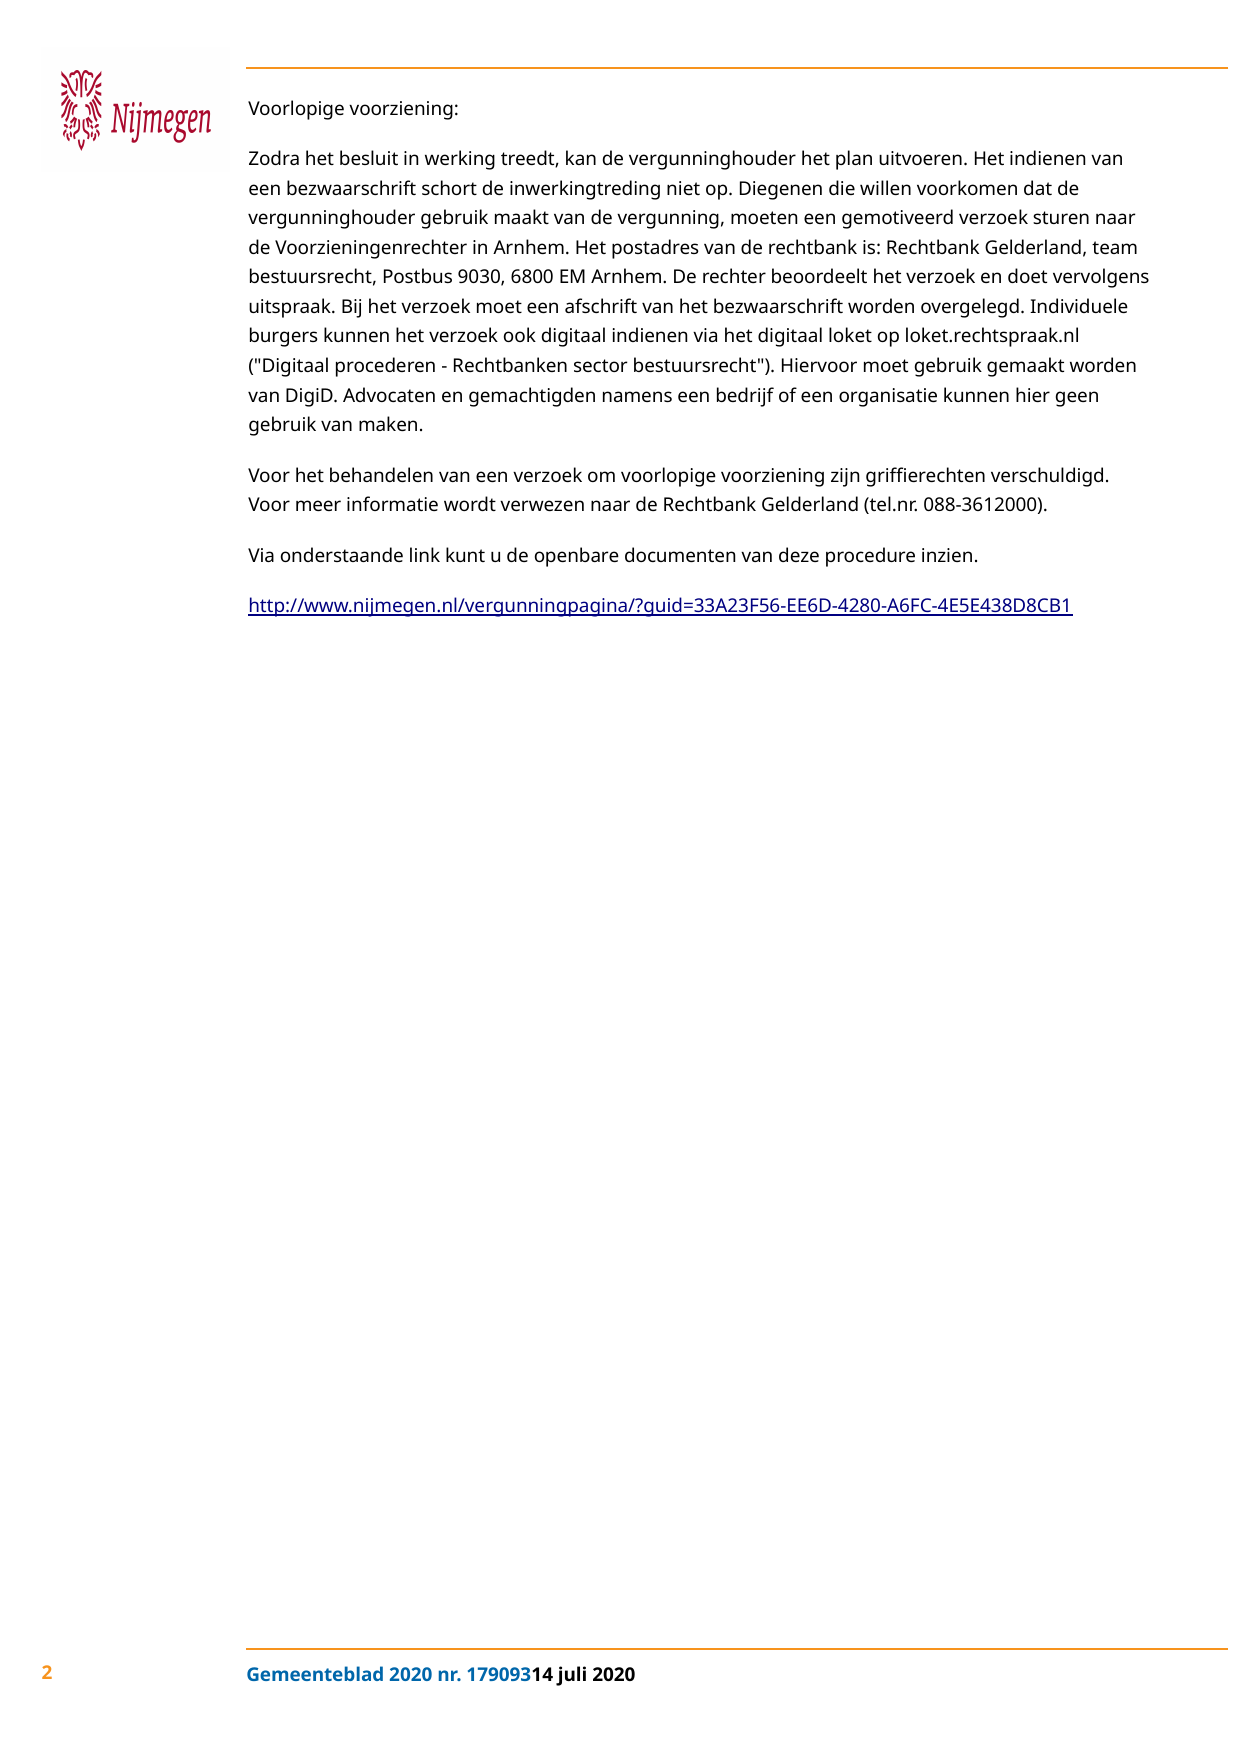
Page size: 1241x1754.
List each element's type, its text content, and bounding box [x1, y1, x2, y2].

text Via onderstaande link kunt u de openbare documenten van deze procedure inzien. [248, 542, 1152, 568]
picture [41, 47, 231, 172]
text Voor het behandelen van een verzoek om voorlopige voorziening zijn griffierechten verschuldigd. Voor meer informatie wordt verwezen naar de Rechtbank Gelderland (tel.nr. 088-3612000). [248, 462, 1152, 517]
text Zodra het besluit in werking treedt, kan de vergunninghouder het plan uitvoeren. Het indienen van een bezwaarschrift schort de inwerkingtreding niet op. Diegenen die willen voorkomen dat de vergunninghouder gebruik maakt van de vergunning, moeten een gemotiveerd verzoek sturen naar de Voorzieningenrechter in Arnhem. Het postadres van de rechtbank is: Rechtbank Gelderland, team bestuursrecht, Postbus 9030, 6800 EM Arnhem. De rechter beoordeelt het verzoek en doet vervolgens uitspraak. Bij het verzoek moet een afschrift van het bezwaarschrift worden overgelegd. Individuele burgers kunnen het verzoek ook digitaal indienen via het digitaal loket op loket.rechtspraak.nl ("Digitaal procederen - Rechtbanken sector bestuursrecht"). Hiervoor moet gebruik gemaakt worden van DigiD. Advocaten en gemachtigden namens een bedrijf of een organisatie kunnen hier geen gebruik van maken. [248, 145, 1152, 437]
text http://www.nijmegen.nl/vergunningpagina/?guid=33A23F56-EE6D-4280-A6FC-4E5E438D8CB1 [248, 592, 1152, 618]
text Voorlopige voorziening: [248, 95, 1152, 121]
